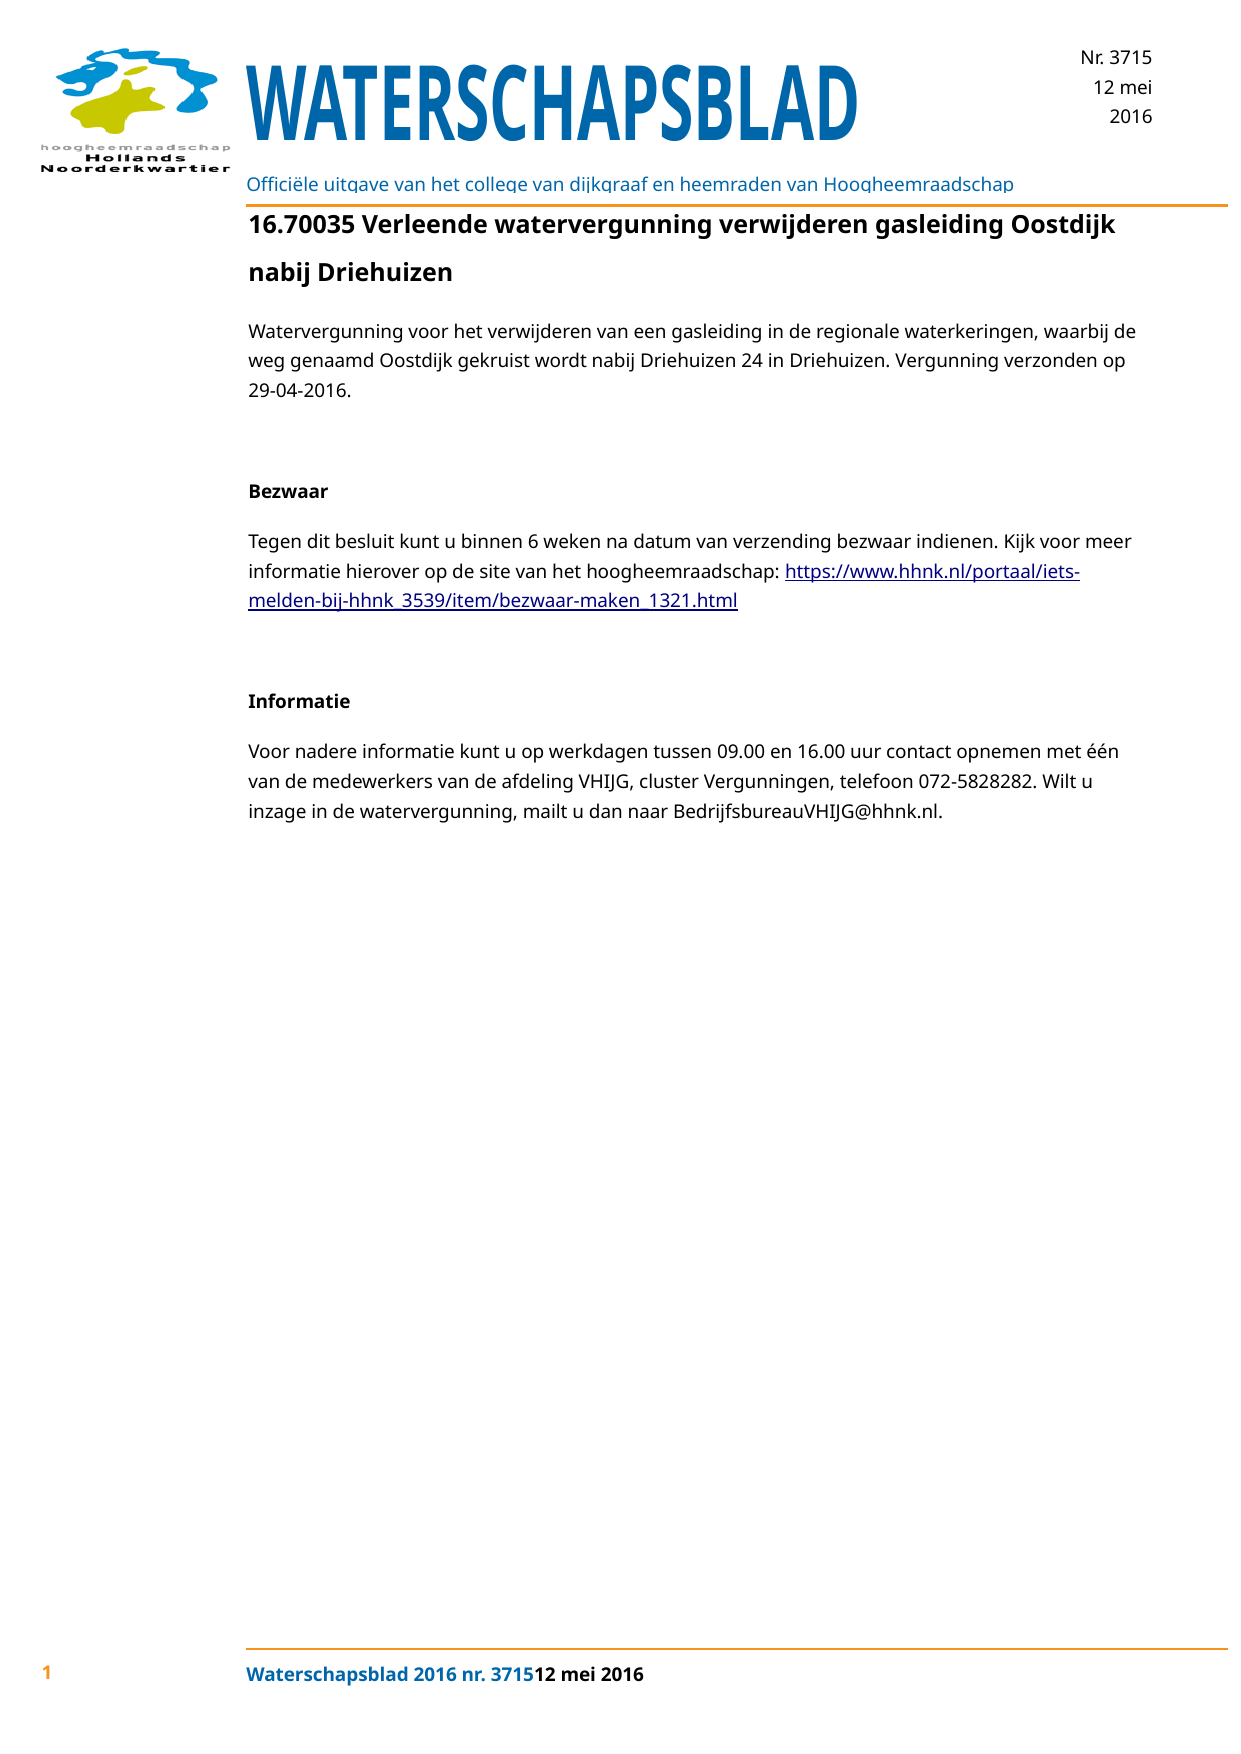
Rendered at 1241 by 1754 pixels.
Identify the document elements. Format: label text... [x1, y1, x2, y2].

picture [41, 47, 231, 172]
text Watervergunning voor het verwijderen van een gasleiding in de regionale waterkeringen, waarbij de weg genaamd Oostdijk gekruist wordt nabij Driehuizen 24 in Driehuizen. Vergunning verzonden op 29-04-2016. [248, 318, 1152, 403]
text 16.70035 Verleende watervergunning verwijderen gasleiding Oostdijk nabij Driehuizen [248, 207, 1152, 288]
text Informatie [248, 688, 1152, 714]
text Voor nadere informatie kunt u op werkdagen tussen 09.00 en 16.00 uur contact opnemen met één van de medewerkers van de afdeling VHIJG, cluster Vergunningen, telefoon 072-5828282. Wilt u inzage in de watervergunning, mailt u dan naar BedrijfsbureauVHIJG@hhnk.nl. [248, 739, 1152, 824]
text Tegen dit besluit kunt u binnen 6 weken na datum van verzending bezwaar indienen. Kijk voor meer informatie hierover op de site van het hoogheemraadschap: https://www.hhnk.nl/portaal/iets-melden-bij-hhnk_3539/item/bezwaar-maken_1321.html [248, 528, 1152, 613]
text Bezwaar [248, 478, 1152, 504]
